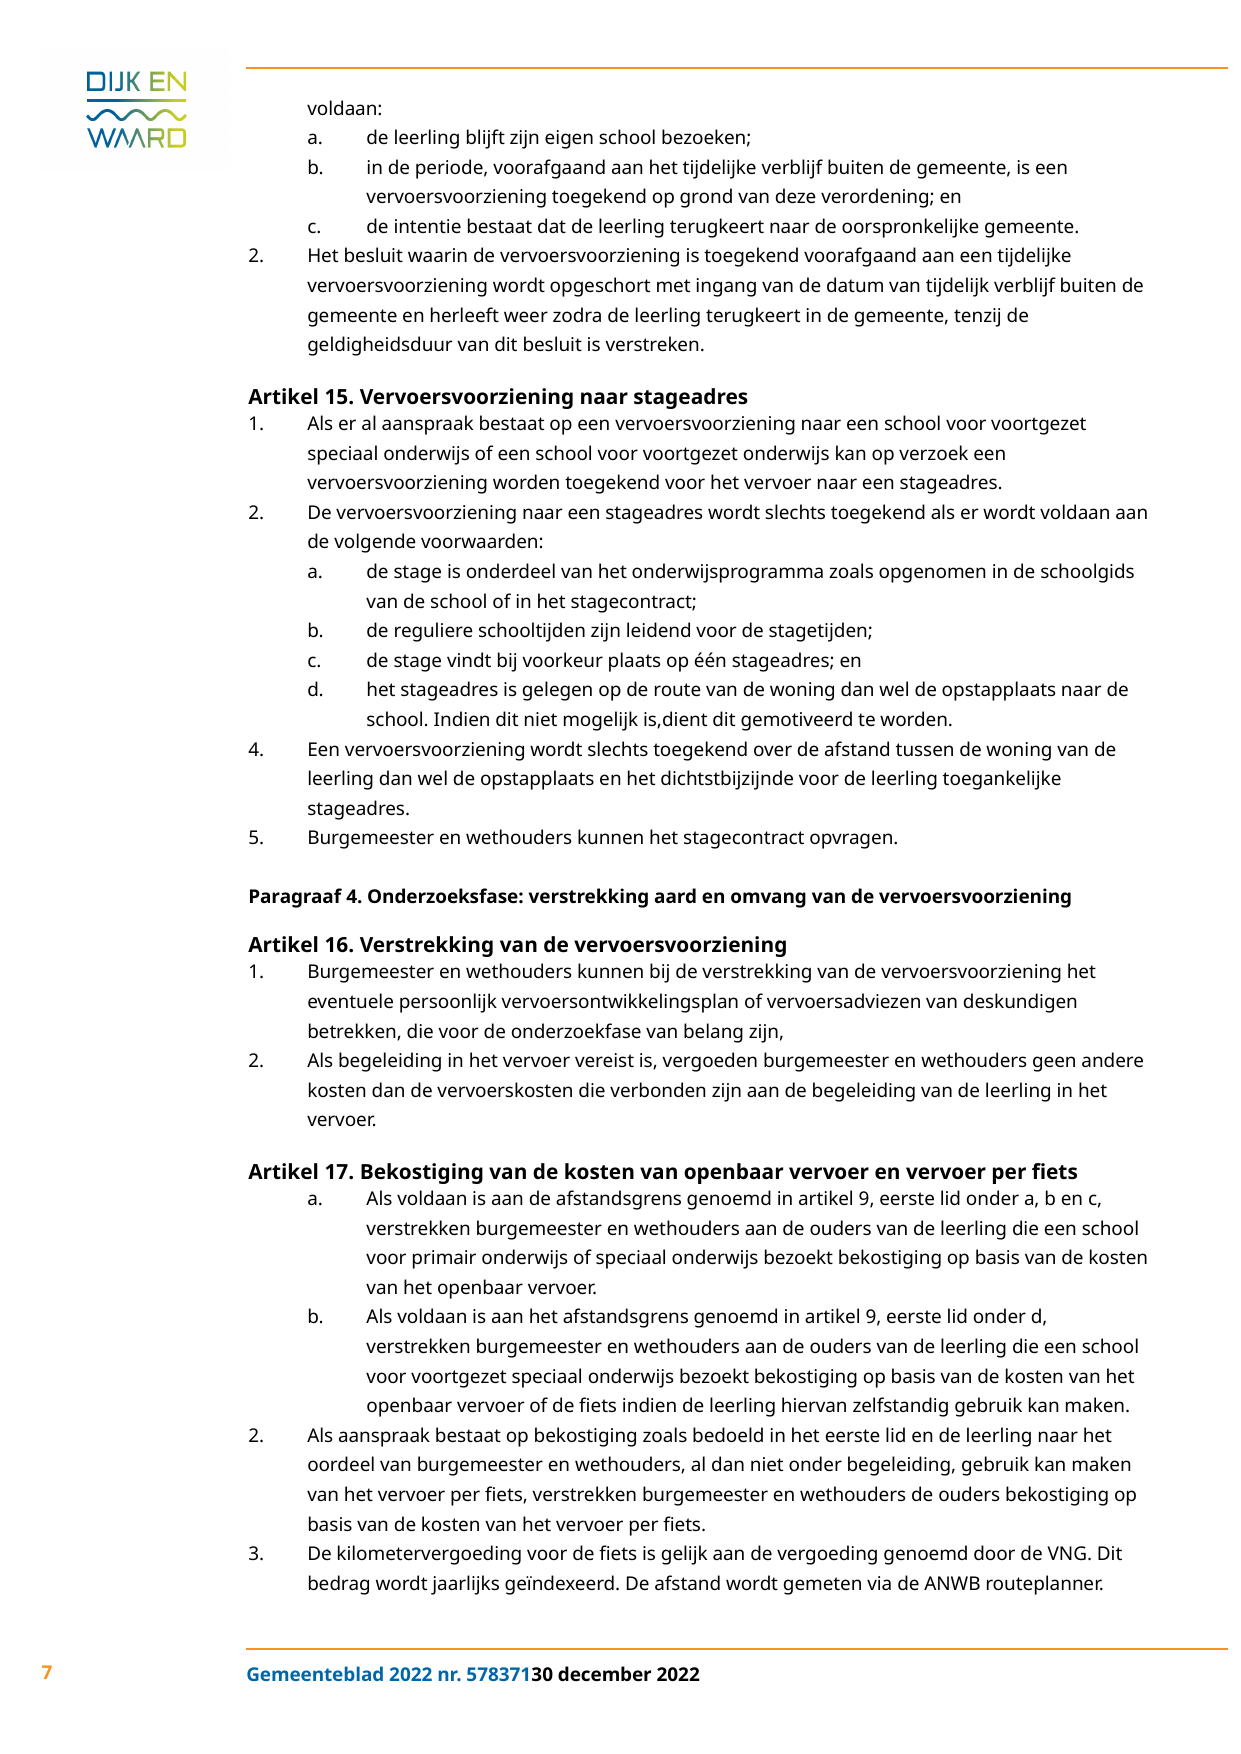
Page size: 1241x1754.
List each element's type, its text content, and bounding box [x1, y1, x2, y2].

list Een vervoersvoorziening wordt slechts toegekend over de afstand tussen de woning van de leerling dan wel de opstapplaats en het dichtstbijzijnde voor de leerling toegankelijke stageadres. [248, 736, 1152, 821]
list Als voldaan is aan het afstandsgrens genoemd in artikel 9, eerste lid onder d, verstrekken burgemeester en wethouders aan de ouders van de leerling die een school voor voortgezet speciaal onderwijs bezoekt bekostiging op basis van de kosten van het openbaar vervoer of de fiets indien de leerling hiervan zelfstandig gebruik kan maken. [307, 1304, 1152, 1418]
list het stageadres is gelegen op de route van de woning dan wel de opstapplaats naar de school. Indien dit niet mogelijk is,dient dit gemotiveerd te worden. [307, 677, 1152, 732]
list in de periode, voorafgaand aan het tijdelijke verblijf buiten de gemeente, is een vervoersvoorziening toegekend op grond van deze verordening; en [307, 154, 1152, 209]
list De kilometervergoeding voor de fiets is gelijk aan de vergoeding genoemd door de VNG. Dit bedrag wordt jaarlijks geïndexeerd. De afstand wordt gemeten via de ANWB routeplanner. [248, 1540, 1152, 1596]
list De vervoersvoorziening naar een stageadres wordt slechts toegekend als er wordt voldaan aan de volgende voorwaarden: [248, 499, 1152, 554]
list Het besluit waarin de vervoersvoorziening is toegekend voorafgaand aan een tijdelijke vervoersvoorziening wordt opgeschort met ingang van de datum van tijdelijk verblijf buiten de gemeente en herleeft weer zodra de leerling terugkeert in de gemeente, tenzij de geldigheidsduur van dit besluit is verstreken. [248, 243, 1152, 357]
list Als begeleiding in het vervoer vereist is, vergoeden burgemeester en wethouders geen andere kosten dan de vervoerskosten die verbonden zijn aan de begeleiding van de leerling in het vervoer. [248, 1047, 1152, 1132]
list de stage is onderdeel van het onderwijsprogramma zoals opgenomen in de schoolgids van de school of in het stagecontract; [307, 558, 1152, 613]
list Als er al aanspraak bestaat op een vervoersvoorziening naar een school voor voortgezet speciaal onderwijs of een school voor voortgezet onderwijs kan op verzoek een vervoersvoorziening worden toegekend voor het vervoer naar een stageadres. [248, 410, 1152, 495]
text Artikel 17. Bekostiging van de kosten van openbaar vervoer en vervoer per fiets [248, 1157, 1152, 1185]
picture [41, 47, 231, 172]
list de leerling blijft zijn eigen school bezoeken; [307, 124, 1152, 150]
list Als voldaan is aan de afstandsgrens genoemd in artikel 9, eerste lid onder a, b en c, verstrekken burgemeester en wethouders aan de ouders van de leerling die een school voor primair onderwijs of speciaal onderwijs bezoekt bekostiging op basis van de kosten van het openbaar vervoer. [307, 1185, 1152, 1300]
text Paragraaf 4. Onderzoeksfase: verstrekking aard en omvang van de vervoersvoorziening [248, 884, 1152, 909]
list de stage vindt bij voorkeur plaats op één stageadres; en [307, 647, 1152, 673]
list voldaan: [248, 95, 1152, 121]
list Als aanspraak bestaat op bekostiging zoals bedoeld in het eerste lid en de leerling naar het oordeel van burgemeester en wethouders, al dan niet onder begeleiding, gebruik kan maken van het vervoer per fiets, verstrekken burgemeester en wethouders de ouders bekostiging op basis van de kosten van het vervoer per fiets. [248, 1422, 1152, 1537]
list de reguliere schooltijden zijn leidend voor de stagetijden; [307, 617, 1152, 643]
list Burgemeester en wethouders kunnen het stagecontract opvragen. [248, 824, 1152, 850]
text Artikel 15. Vervoersvoorziening naar stageadres [248, 382, 1152, 410]
list Burgemeester en wethouders kunnen bij de verstrekking van de vervoersvoorziening het eventuele persoonlijk vervoersontwikkelingsplan of vervoersadviezen van deskundigen betrekken, die voor de onderzoekfase van belang zijn, [248, 959, 1152, 1043]
text Artikel 16. Verstrekking van de vervoersvoorziening [248, 930, 1152, 959]
list de intentie bestaat dat de leerling terugkeert naar de oorspronkelijke gemeente. [307, 213, 1152, 239]
